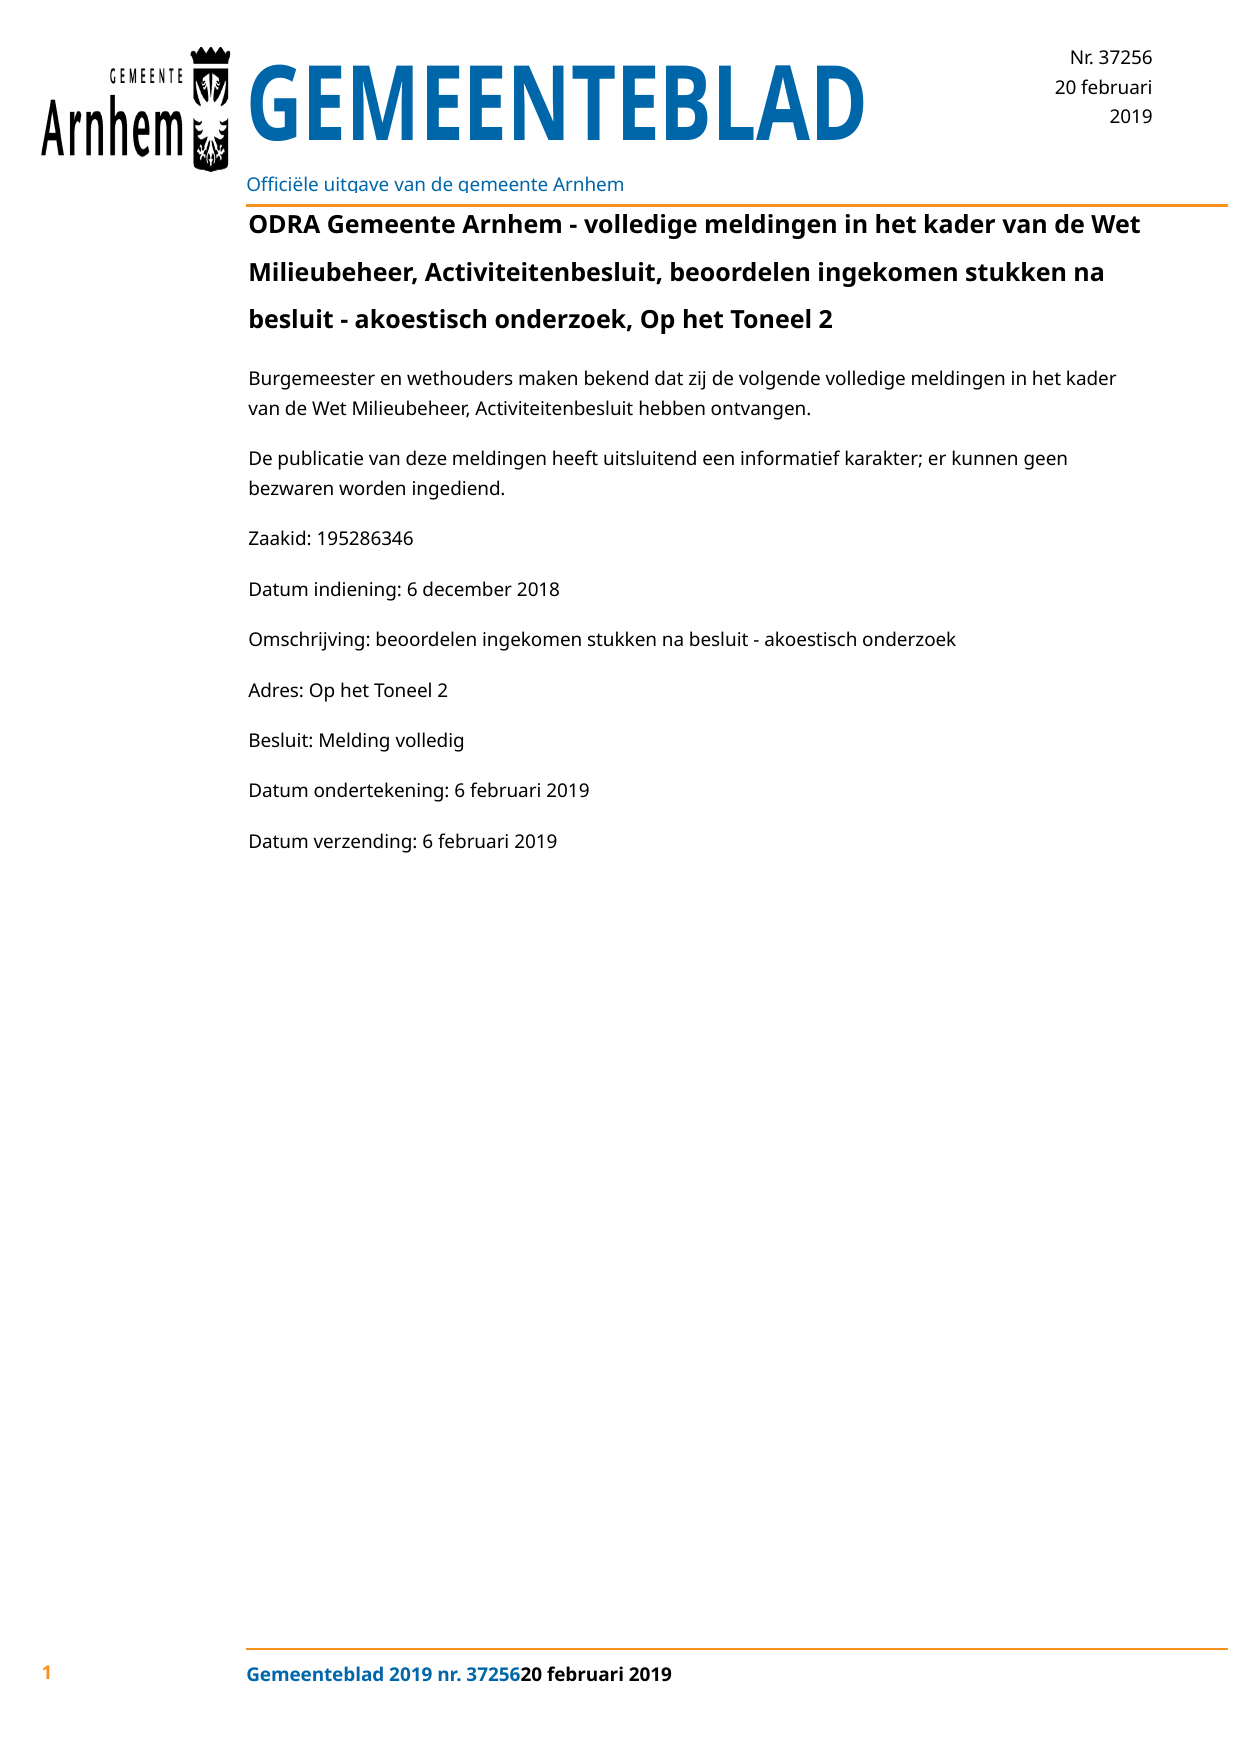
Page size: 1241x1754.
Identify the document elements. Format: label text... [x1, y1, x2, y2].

text Adres: Op het Toneel 2 [248, 677, 1152, 702]
text Zaakid: 195286346 [248, 526, 1152, 551]
text Burgemeester en wethouders maken bekend dat zij de volgende volledige meldingen in het kader van de Wet Milieubeheer, Activiteitenbesluit hebben ontvangen. [248, 366, 1152, 421]
text Besluit: Melding volledig [248, 727, 1152, 753]
text Datum verzending: 6 februari 2019 [248, 828, 1152, 854]
text Datum ondertekening: 6 februari 2019 [248, 778, 1152, 803]
picture [41, 47, 231, 172]
text Omschrijving: beoordelen ingekomen stukken na besluit - akoestisch onderzoek [248, 626, 1152, 652]
text Datum indiening: 6 december 2018 [248, 576, 1152, 602]
text ODRA Gemeente Arnhem - volledige meldingen in het kader van de Wet Milieubeheer, Activiteitenbesluit, beoordelen ingekomen stukken na besluit - akoestisch onderzoek, Op het Toneel 2 [248, 207, 1152, 336]
text De publicatie van deze meldingen heeft uitsluitend een informatief karakter; er kunnen geen bezwaren worden ingediend. [248, 446, 1152, 501]
